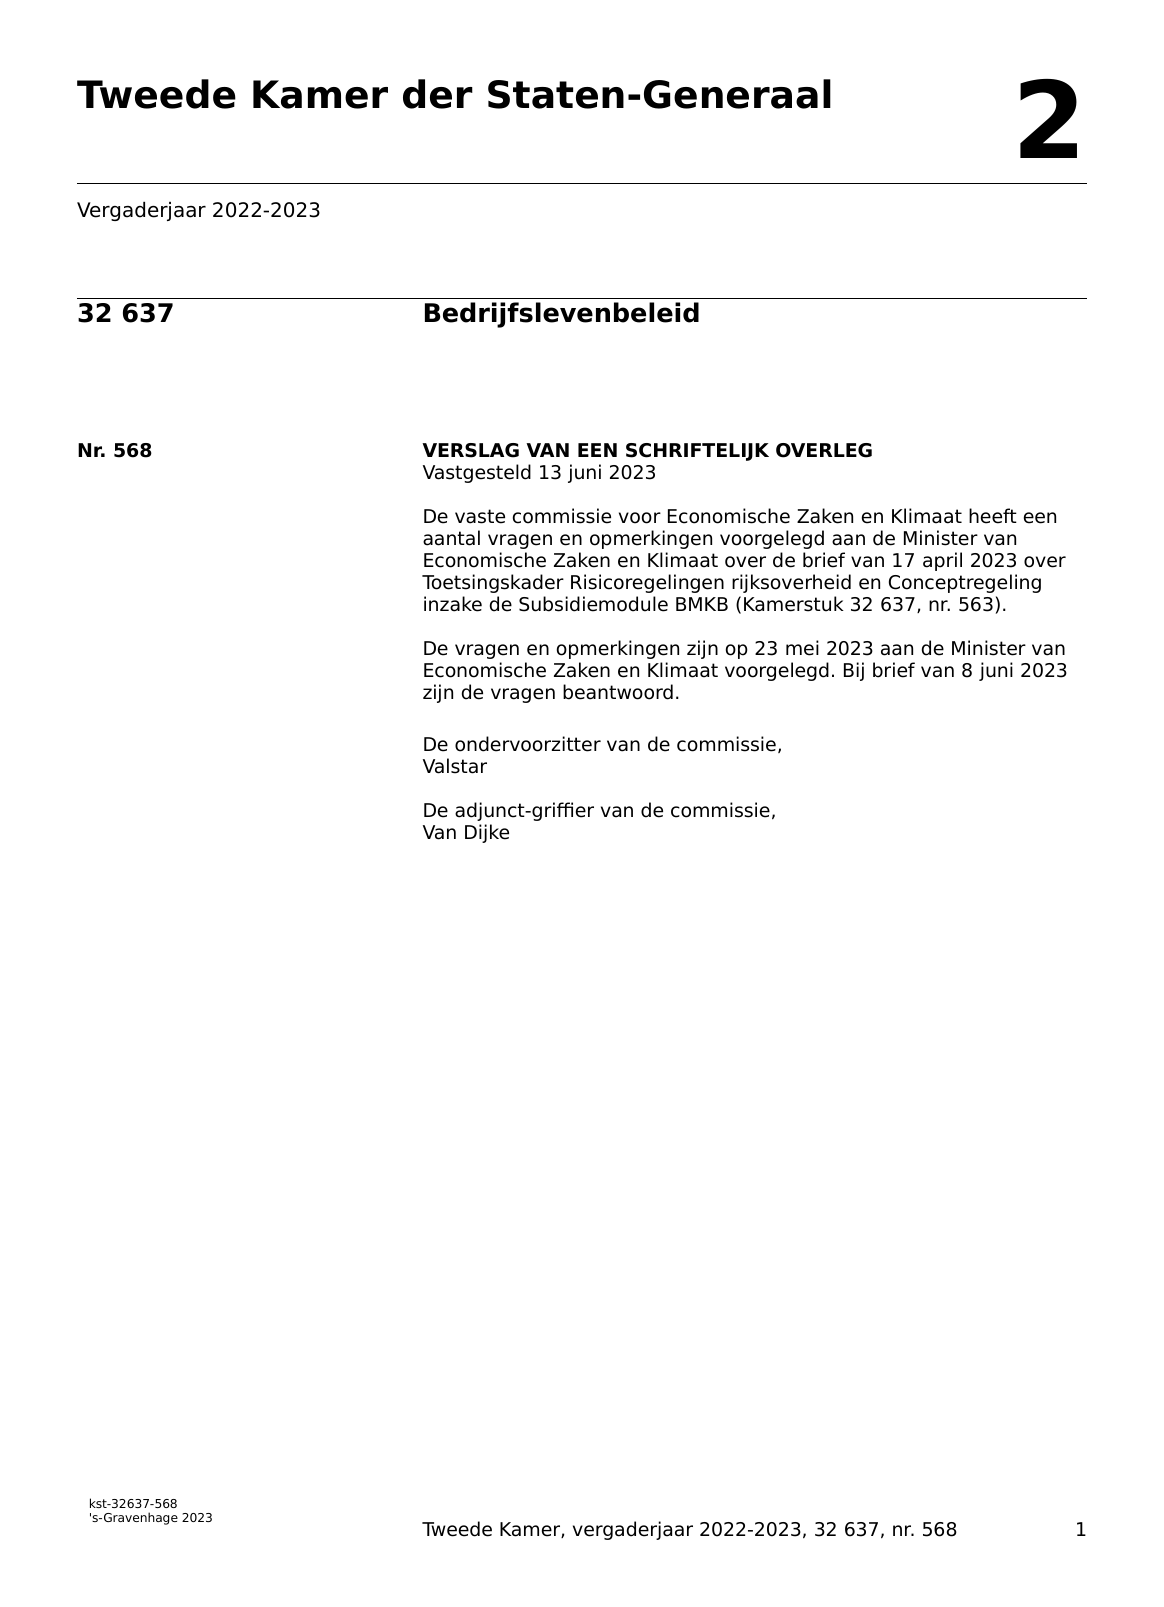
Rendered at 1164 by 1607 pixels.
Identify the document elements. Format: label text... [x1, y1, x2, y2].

text De vragen en opmerkingen zijn op 23 mei 2023 aan de Minister van Economische Zaken en Klimaat voorgelegd. Bij brief van 8 juni 2023 zijn de vragen beantwoord. [422, 638, 1087, 704]
text De ondervoorzitter van de commissie, Valstar [422, 734, 1087, 778]
table_cell Vergaderjaar 2022-2023 [77, 184, 1087, 298]
text kst-32637-568 [88, 1497, 323, 1511]
table_header 2 [886, 59, 1087, 183]
text De vaste commissie voor Economische Zaken en Klimaat heeft een aantal vragen en opmerkingen voorgelegd aan de Minister van Economische Zaken en Klimaat over de brief van 17 april 2023 over Toetsingskader Risicoregelingen rijksoverheid en Conceptregeling inzake de Subsidiemodule BMKB (Kamerstuk 32 637, nr. 563). [422, 506, 1087, 616]
subtitle Nr. 568 VERSLAG VAN EEN SCHRIFTELIJK OVERLEG [77, 440, 1087, 462]
text Vastgesteld 13 juni 2023 [422, 462, 1087, 484]
text 's-Gravenhage 2023 [88, 1511, 323, 1525]
subtitle 32 637 Bedrijfslevenbeleid [77, 299, 1087, 329]
text De adjunct-griffier van de commissie, Van Dijke [422, 800, 1087, 844]
table_header Tweede Kamer der Staten-Generaal [77, 59, 886, 183]
